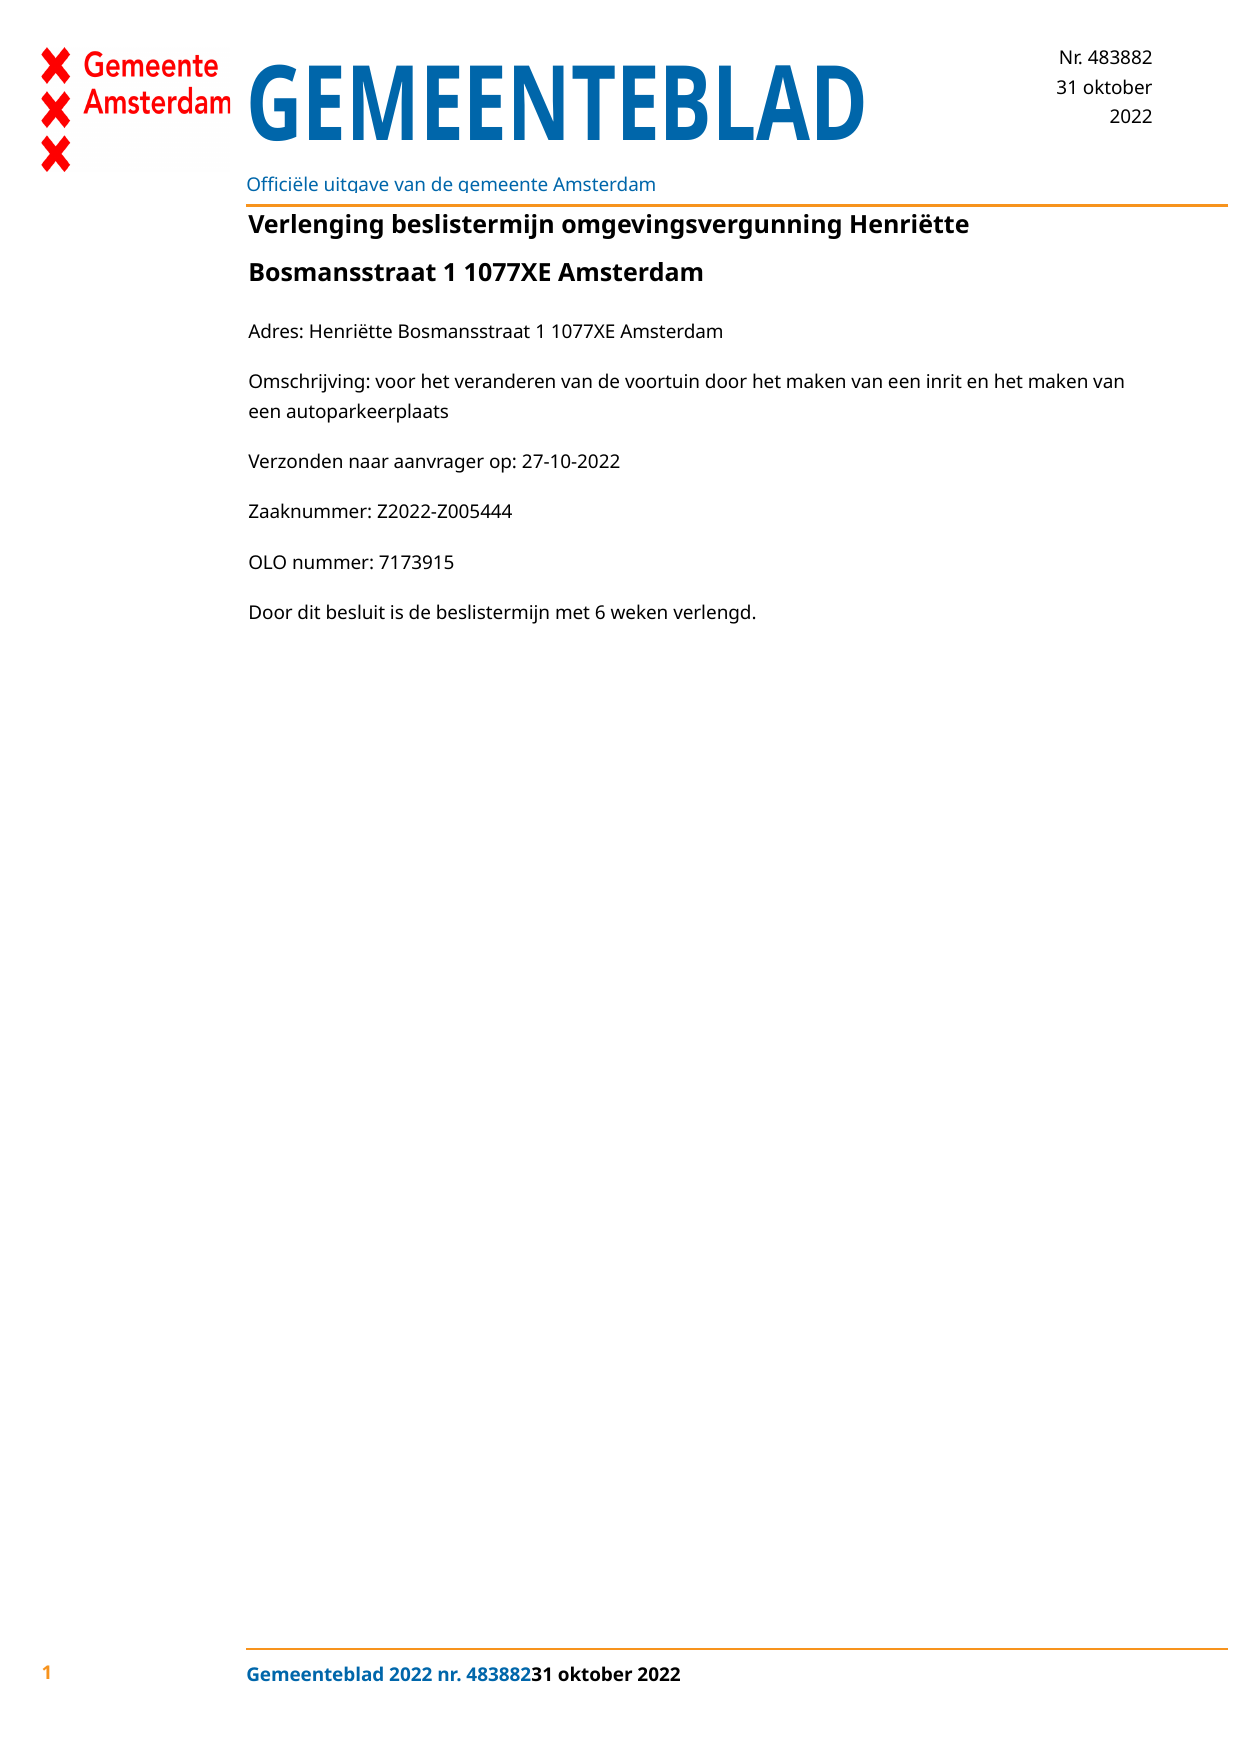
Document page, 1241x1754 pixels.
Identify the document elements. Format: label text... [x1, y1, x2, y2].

text Zaaknummer: Z2022-Z005444 [248, 499, 1152, 524]
text Verzonden naar aanvrager op: 27-10-2022 [248, 448, 1152, 474]
text Door dit besluit is de beslistermijn met 6 weken verlengd. [248, 599, 1152, 625]
text Adres: Henriëtte Bosmansstraat 1 1077XE Amsterdam [248, 318, 1152, 344]
picture [41, 47, 231, 172]
text Verlenging beslistermijn omgevingsvergunning Henriëtte Bosmansstraat 1 1077XE Amsterdam [248, 207, 1152, 288]
text OLO nummer: 7173915 [248, 549, 1152, 575]
text Omschrijving: voor het veranderen van de voortuin door het maken van een inrit en het maken van een autoparkeerplaats [248, 368, 1152, 424]
